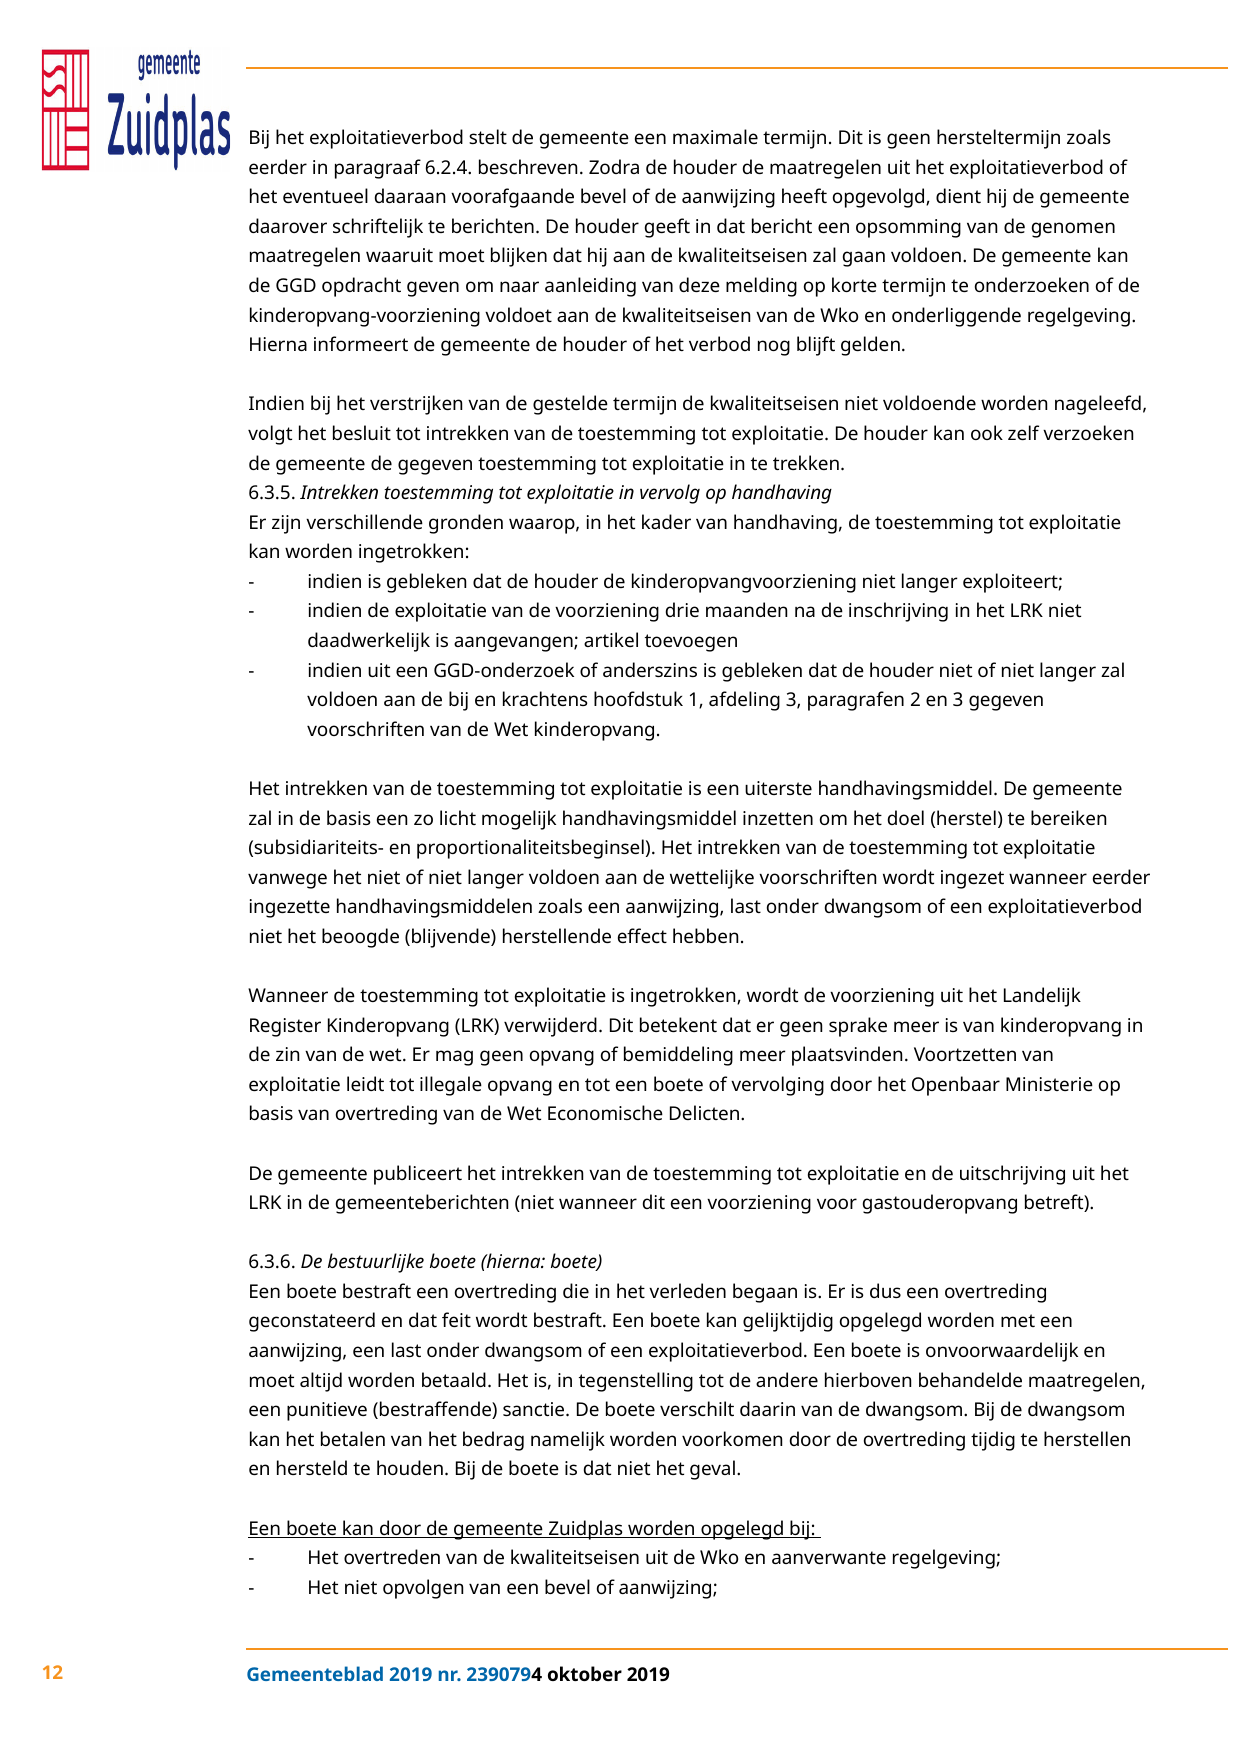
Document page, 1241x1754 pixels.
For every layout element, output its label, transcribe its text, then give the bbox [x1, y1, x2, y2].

list indien de exploitatie van de voorziening drie maanden na de inschrijving in het LRK niet daadwerkelijk is aangevangen; artikel toevoegen [248, 598, 1152, 653]
text Een boete kan door de gemeente Zuidplas worden opgelegd bij: [248, 1515, 1152, 1541]
picture [41, 47, 231, 172]
text Een boete bestraft een overtreding die in het verleden begaan is. Er is dus een overtreding geconstateerd en dat feit wordt bestraft. Een boete kan gelijktijdig opgelegd worden met een aanwijzing, een last onder dwangsom of een exploitatieverbod. Een boete is onvoorwaardelijk en moet altijd worden betaald. Het is, in tegenstelling tot de andere hierboven behandelde maatregelen, een punitieve (bestraffende) sanctie. De boete verschilt daarin van de dwangsom. Bij de dwangsom kan het betalen van het bedrag namelijk worden voorkomen door de overtreding tijdig te herstellen en hersteld te houden. Bij de boete is dat niet het geval. [248, 1278, 1152, 1481]
list indien is gebleken dat de houder de kinderopvangvoorziening niet langer exploiteert; [248, 568, 1152, 594]
text 6.3.5. Intrekken toestemming tot exploitatie in vervolg op handhaving [248, 479, 1152, 505]
text Indien bij het verstrijken van de gestelde termijn de kwaliteitseisen niet voldoende worden nageleefd, volgt het besluit tot intrekken van de toestemming tot exploitatie. De houder kan ook zelf verzoeken de gemeente de gegeven toestemming tot exploitatie in te trekken. [248, 391, 1152, 476]
list Het niet opvolgen van een bevel of aanwijzing; [248, 1574, 1152, 1600]
list Het overtreden van de kwaliteitseisen uit de Wko en aanverwante regelgeving; [248, 1544, 1152, 1570]
text Bij het exploitatieverbod stelt de gemeente een maximale termijn. Dit is geen hersteltermijn zoals eerder in paragraaf 6.2.4. beschreven. Zodra de houder de maatregelen uit het exploitatieverbod of het eventueel daaraan voorafgaande bevel of de aanwijzing heeft opgevolgd, dient hij de gemeente daarover schriftelijk te berichten. De houder geeft in dat bericht een opsomming van de genomen maatregelen waaruit moet blijken dat hij aan de kwaliteitseisen zal gaan voldoen. De gemeente kan de GGD opdracht geven om naar aanleiding van deze melding op korte termijn te onderzoeken of de kinderopvang-voorziening voldoet aan de kwaliteitseisen van de Wko en onderliggende regelgeving. Hierna informeert de gemeente de houder of het verbod nog blijft gelden. [248, 124, 1152, 357]
text Het intrekken van de toestemming tot exploitatie is een uiterste handhavingsmiddel. De gemeente zal in de basis een zo licht mogelijk handhavingsmiddel inzetten om het doel (herstel) te bereiken (subsidiariteits- en proportionaliteitsbeginsel). Het intrekken van de toestemming tot exploitatie vanwege het niet of niet langer voldoen aan de wettelijke voorschriften wordt ingezet wanneer eerder ingezette handhavingsmiddelen zoals een aanwijzing, last onder dwangsom of een exploitatieverbod niet het beoogde (blijvende) herstellende effect hebben. [248, 775, 1152, 949]
list indien uit een GGD-onderzoek of anderszins is gebleken dat de houder niet of niet langer zal voldoen aan de bij en krachtens hoofdstuk 1, afdeling 3, paragrafen 2 en 3 gegeven voorschriften van de Wet kinderopvang. [248, 657, 1152, 742]
text Wanneer de toestemming tot exploitatie is ingetrokken, wordt de voorziening uit het Landelijk Register Kinderopvang (LRK) verwijderd. Dit betekent dat er geen sprake meer is van kinderopvang in de zin van de wet. Er mag geen opvang of bemiddeling meer plaatsvinden. Voortzetten van exploitatie leidt tot illegale opvang en tot een boete of vervolging door het Openbaar Ministerie op basis van overtreding van de Wet Economische Delicten. [248, 982, 1152, 1126]
text Er zijn verschillende gronden waarop, in het kader van handhaving, de toestemming tot exploitatie kan worden ingetrokken: [248, 509, 1152, 564]
text De gemeente publiceert het intrekken van de toestemming tot exploitatie en de uitschrijving uit het LRK in de gemeenteberichten (niet wanneer dit een voorziening voor gastouderopvang betreft). [248, 1160, 1152, 1215]
text 6.3.6. De bestuurlijke boete (hierna: boete) [248, 1248, 1152, 1274]
